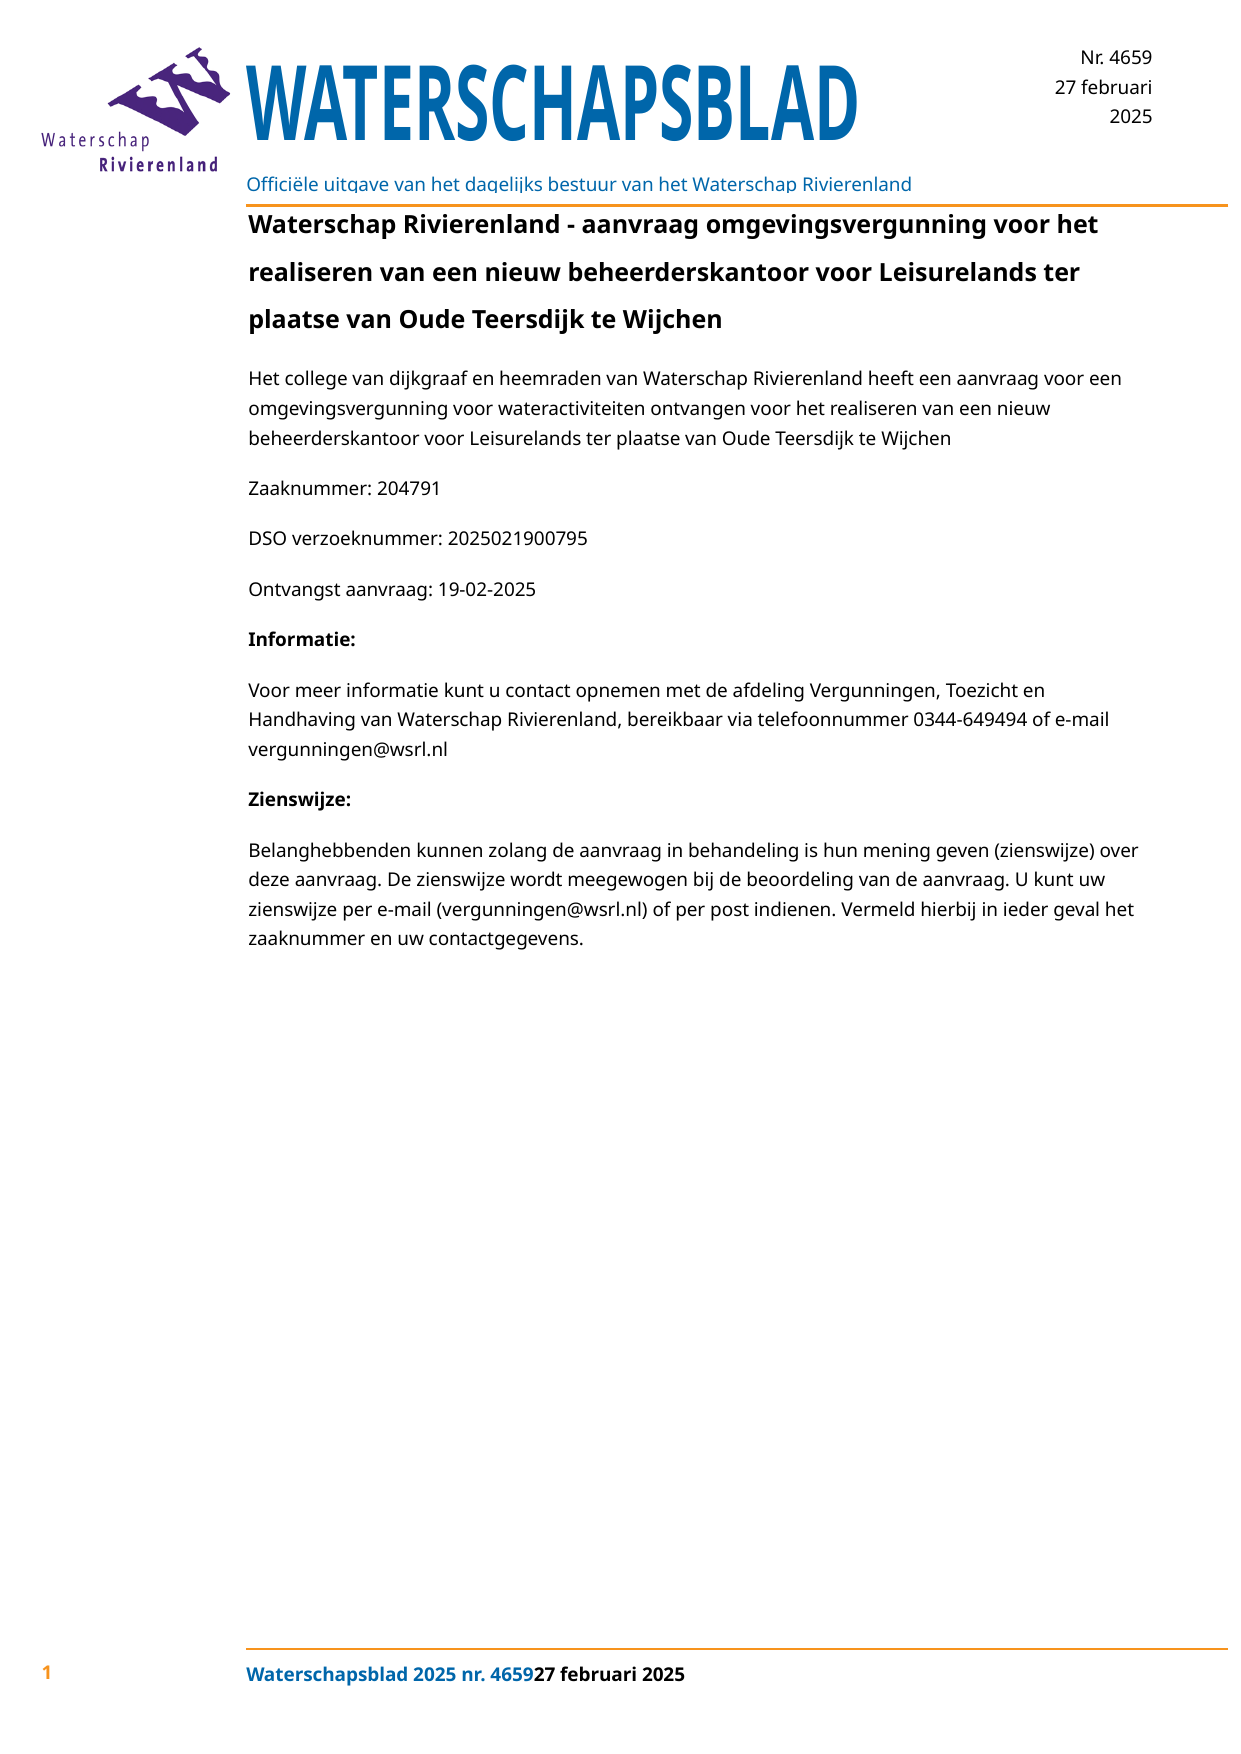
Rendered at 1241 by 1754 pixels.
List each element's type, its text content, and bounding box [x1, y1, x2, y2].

text Het college van dijkgraaf en heemraden van Waterschap Rivierenland heeft een aanvraag voor een omgevingsvergunning voor wateractiviteiten ontvangen voor het realiseren van een nieuw beheerderskantoor voor Leisurelands ter plaatse van Oude Teersdijk te Wijchen [248, 366, 1152, 450]
text Waterschap Rivierenland - aanvraag omgevingsvergunning voor het realiseren van een nieuw beheerderskantoor voor Leisurelands ter plaatse van Oude Teersdijk te Wijchen [248, 207, 1152, 336]
text Zaaknummer: 204791 [248, 475, 1152, 501]
text DSO verzoeknummer: 2025021900795 [248, 526, 1152, 551]
text Voor meer informatie kunt u contact opnemen met de afdeling Vergunningen, Toezicht en Handhaving van Waterschap Rivierenland, bereikbaar via telefoonnummer 0344-649494 of e-mail vergunningen@wsrl.nl [248, 677, 1152, 762]
text Belanghebbenden kunnen zolang de aanvraag in behandeling is hun mening geven (zienswijze) over deze aanvraag. De zienswijze wordt meegewogen bij de beoordeling van de aanvraag. U kunt uw zienswijze per e-mail (vergunningen@wsrl.nl) of per post indienen. Vermeld hierbij in ieder geval het zaaknummer en uw contactgegevens. [248, 837, 1152, 951]
text Ontvangst aanvraag: 19-02-2025 [248, 576, 1152, 602]
text Informatie: [248, 626, 1152, 652]
picture [41, 47, 231, 172]
text Zienswijze: [248, 786, 1152, 812]
